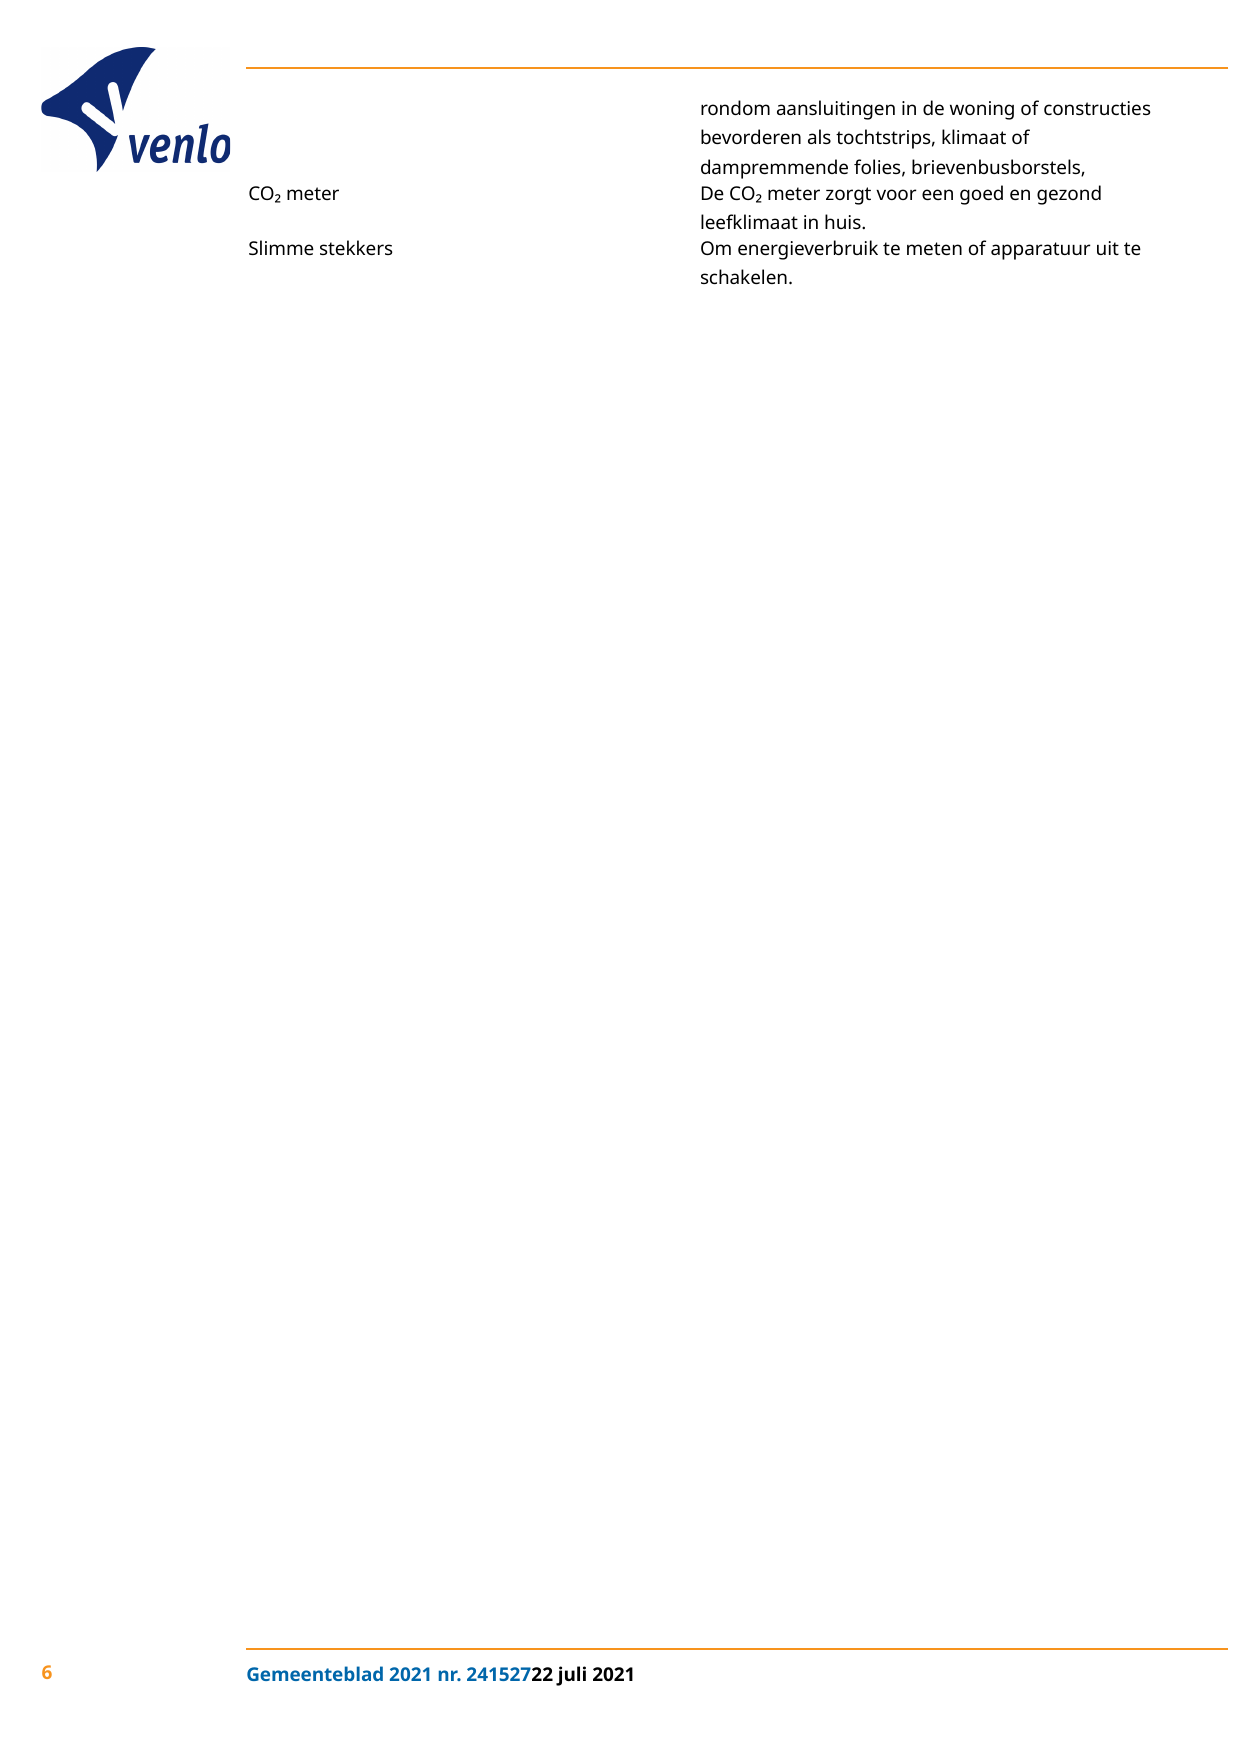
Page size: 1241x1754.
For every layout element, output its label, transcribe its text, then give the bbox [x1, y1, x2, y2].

table_cell De CO₂ meter zorgt voor een goed en gezond leefklimaat in huis. [700, 180, 1152, 235]
table_cell Slimme stekkers [248, 235, 700, 290]
table_cell [248, 95, 700, 180]
table_cell rondom aansluitingen in de woning of constructies bevorderen als tochtstrips, klimaat of dampremmende folies, brievenbusborstels, [700, 95, 1152, 180]
picture [41, 47, 231, 172]
table_cell Om energieverbruik te meten of apparatuur uit te schakelen. [700, 235, 1152, 290]
table_cell CO₂ meter [248, 180, 700, 235]
